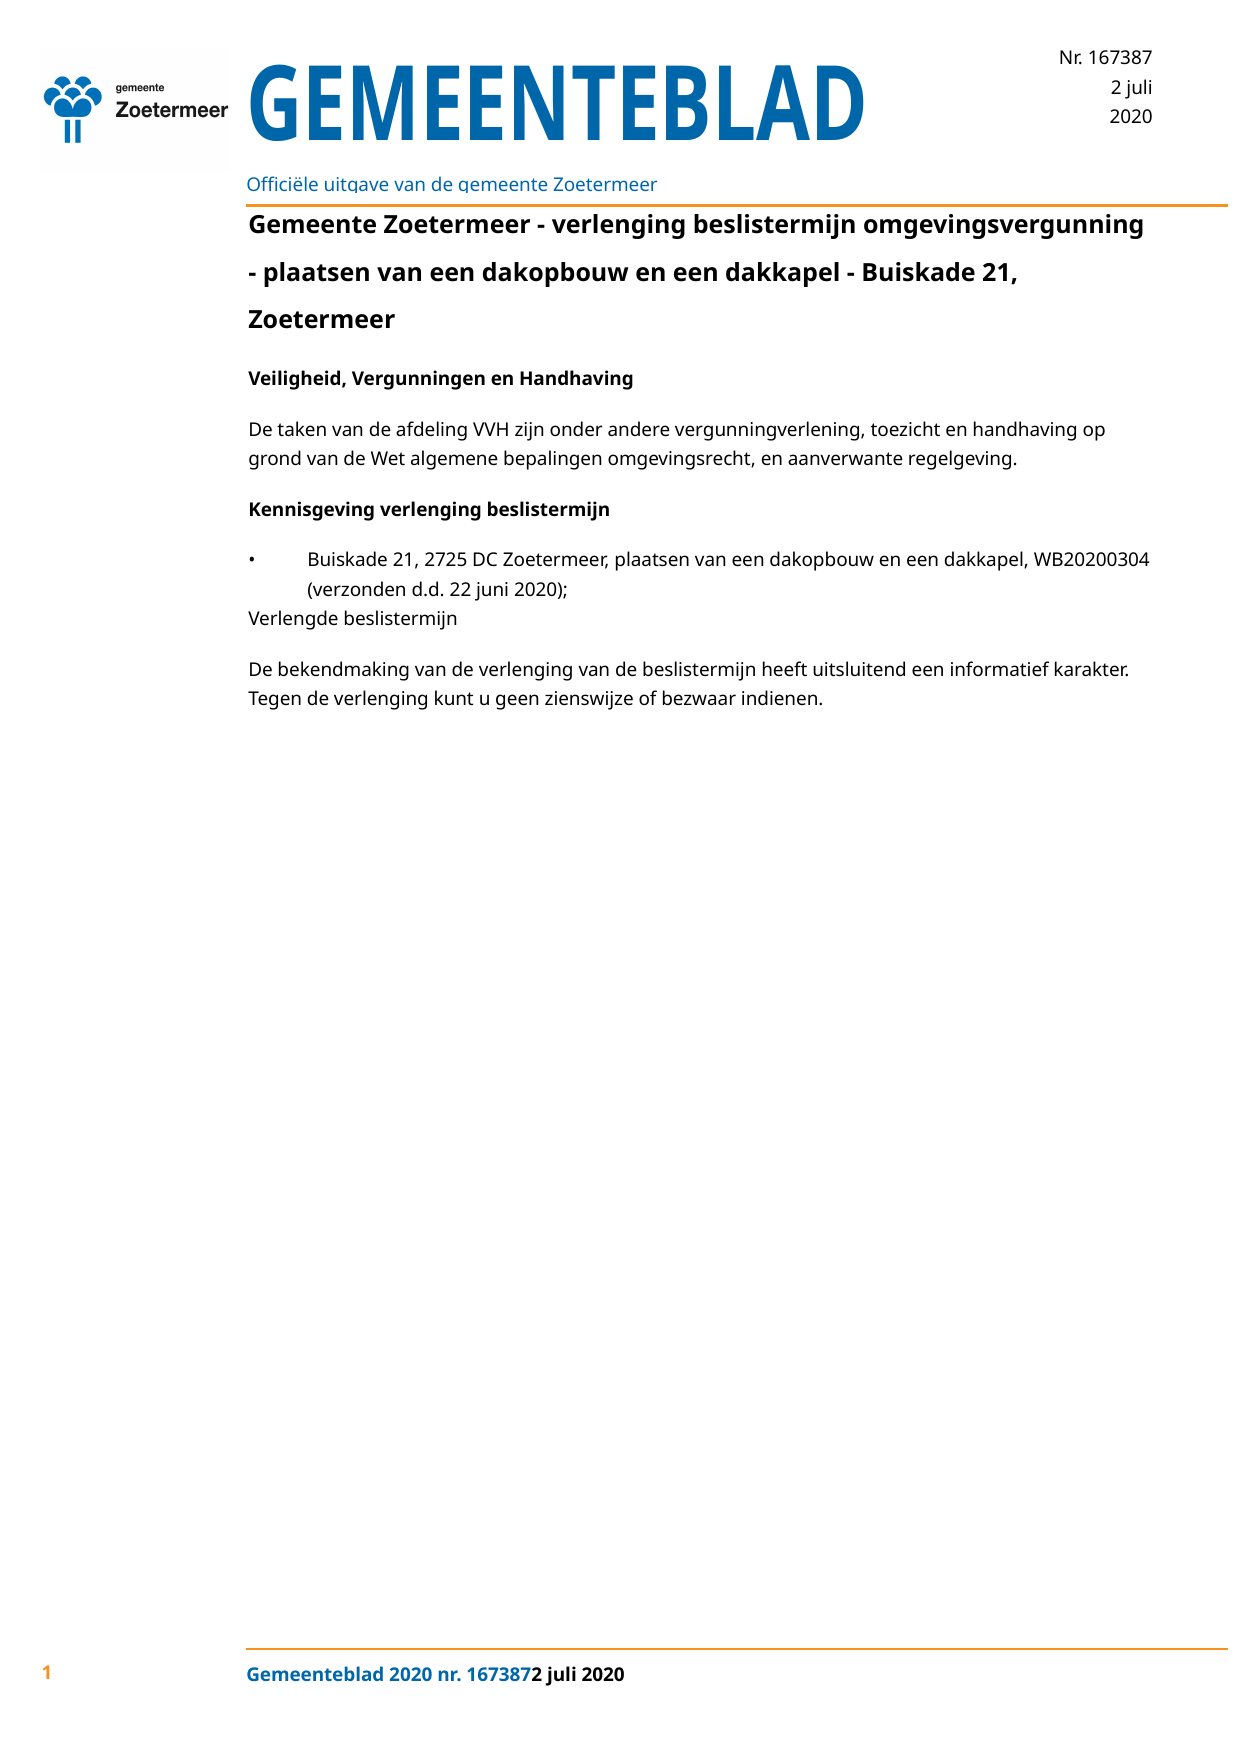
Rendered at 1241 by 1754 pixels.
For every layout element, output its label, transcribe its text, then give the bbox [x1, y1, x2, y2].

text Gemeente Zoetermeer - verlenging beslistermijn omgevingsvergunning - plaatsen van een dakopbouw en een dakkapel - Buiskade 21, Zoetermeer [248, 207, 1152, 336]
text Kennisgeving verlenging beslistermijn [248, 496, 1152, 522]
picture [41, 47, 231, 172]
text De bekendmaking van de verlenging van de beslistermijn heeft uitsluitend een informatief karakter. Tegen de verlenging kunt u geen zienswijze of bezwaar indienen. [248, 656, 1152, 711]
text De taken van de afdeling VVH zijn onder andere vergunningverlening, toezicht en handhaving op grond van de Wet algemene bepalingen omgevingsrecht, en aanverwante regelgeving. [248, 416, 1152, 471]
text Verlengde beslistermijn [248, 606, 1152, 631]
list Buiskade 21, 2725 DC Zoetermeer, plaatsen van een dakopbouw en een dakkapel, WB20200304 (verzonden d.d. 22 juni 2020); [248, 546, 1152, 602]
text Veiligheid, Vergunningen en Handhaving [248, 366, 1152, 391]
